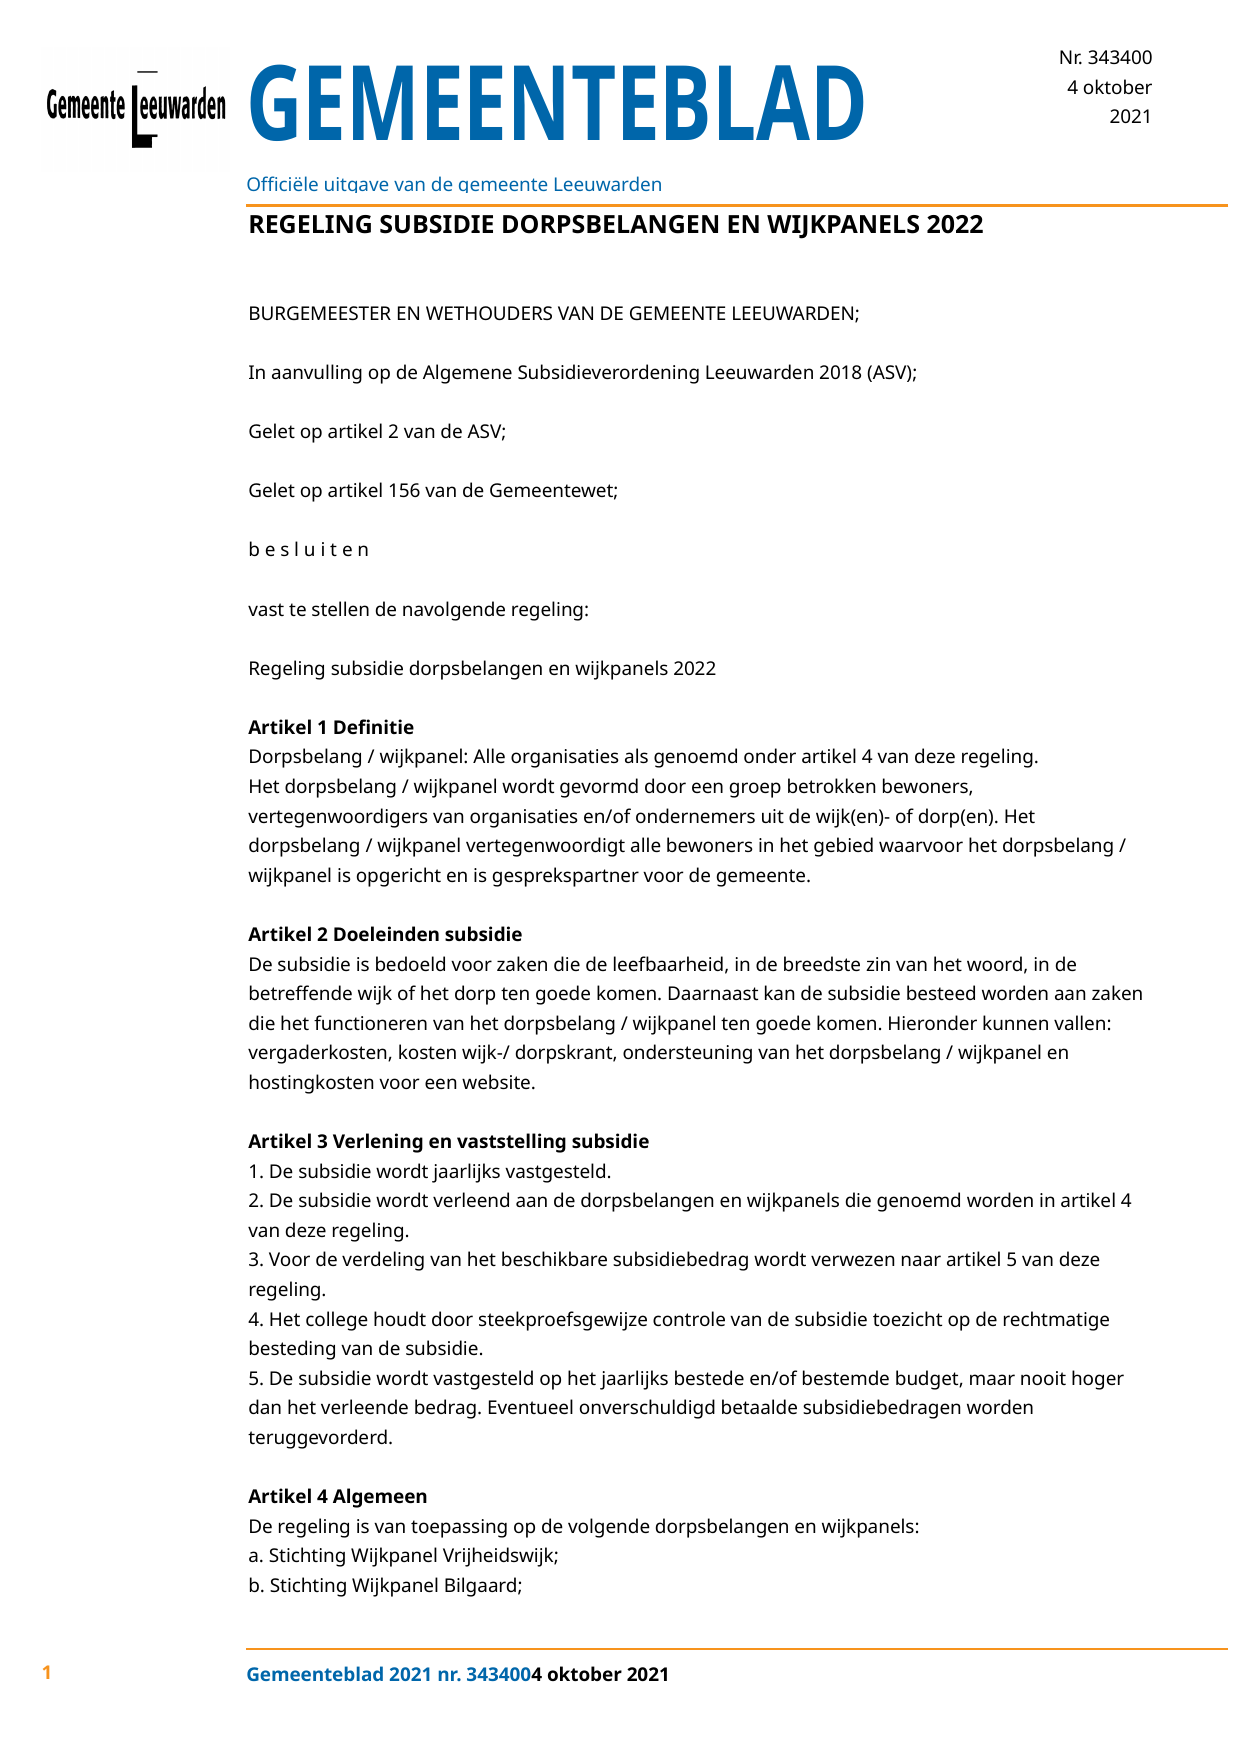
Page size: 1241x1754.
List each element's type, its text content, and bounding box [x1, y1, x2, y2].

text REGELING SUBSIDIE DORPSBELANGEN EN WIJKPANELS 2022 [248, 207, 1152, 241]
text Regeling subsidie dorpsbelangen en wijkpanels 2022 [248, 655, 1152, 681]
text Artikel 3 Verlening en vaststelling subsidie [248, 1128, 1152, 1154]
text b. Stichting Wijkpanel Bilgaard; [248, 1572, 1152, 1598]
text 3. Voor de verdeling van het beschikbare subsidiebedrag wordt verwezen naar artikel 5 van deze regeling. [248, 1247, 1152, 1302]
text BURGEMEESTER EN WETHOUDERS VAN DE GEMEENTE LEEUWARDEN; [248, 300, 1152, 326]
text De subsidie is bedoeld voor zaken die de leefbaarheid, in de breedste zin van het woord, in de betreffende wijk of het dorp ten goede komen. Daarnaast kan de subsidie besteed worden aan zaken die het functioneren van het dorpsbelang / wijkpanel ten goede komen. Hieronder kunnen vallen: vergaderkosten, kosten wijk-/ dorpskrant, ondersteuning van het dorpsbelang / wijkpanel en hostingkosten voor een website. [248, 951, 1152, 1095]
text De regeling is van toepassing op de volgende dorpsbelangen en wijkpanels: [248, 1513, 1152, 1538]
text Het dorpsbelang / wijkpanel wordt gevormd door een groep betrokken bewoners, vertegenwoordigers van organisaties en/of ondernemers uit de wijk(en)- of dorp(en). Het dorpsbelang / wijkpanel vertegenwoordigt alle bewoners in het gebied waarvoor het dorpsbelang / wijkpanel is opgericht en is gesprekspartner voor de gemeente. [248, 773, 1152, 888]
text Artikel 2 Doeleinden subsidie [248, 921, 1152, 947]
text a. Stichting Wijkpanel Vrijheidswijk; [248, 1542, 1152, 1568]
picture [41, 47, 231, 172]
text Gelet op artikel 156 van de Gemeentewet; [248, 477, 1152, 503]
text Dorpsbelang / wijkpanel: Alle organisaties als genoemd onder artikel 4 van deze regeling. [248, 744, 1152, 769]
text vast te stellen de navolgende regeling: [248, 596, 1152, 621]
text 4. Het college houdt door steekproefsgewijze controle van de subsidie toezicht op de rechtmatige besteding van de subsidie. [248, 1306, 1152, 1361]
text Artikel 4 Algemeen [248, 1483, 1152, 1509]
text 1. De subsidie wordt jaarlijks vastgesteld. [248, 1158, 1152, 1183]
text Artikel 1 Definitie [248, 714, 1152, 740]
text b e s l u i t e n [248, 537, 1152, 562]
text 5. De subsidie wordt vastgesteld op het jaarlijks bestede en/of bestemde budget, maar nooit hoger dan het verleende bedrag. Eventueel onverschuldigd betaalde subsidiebedragen worden teruggevorderd. [248, 1365, 1152, 1450]
text 2. De subsidie wordt verleend aan de dorpsbelangen en wijkpanels die genoemd worden in artikel 4 van deze regeling. [248, 1187, 1152, 1243]
text Gelet op artikel 2 van de ASV; [248, 418, 1152, 444]
text In aanvulling op de Algemene Subsidieverordening Leeuwarden 2018 (ASV); [248, 359, 1152, 385]
